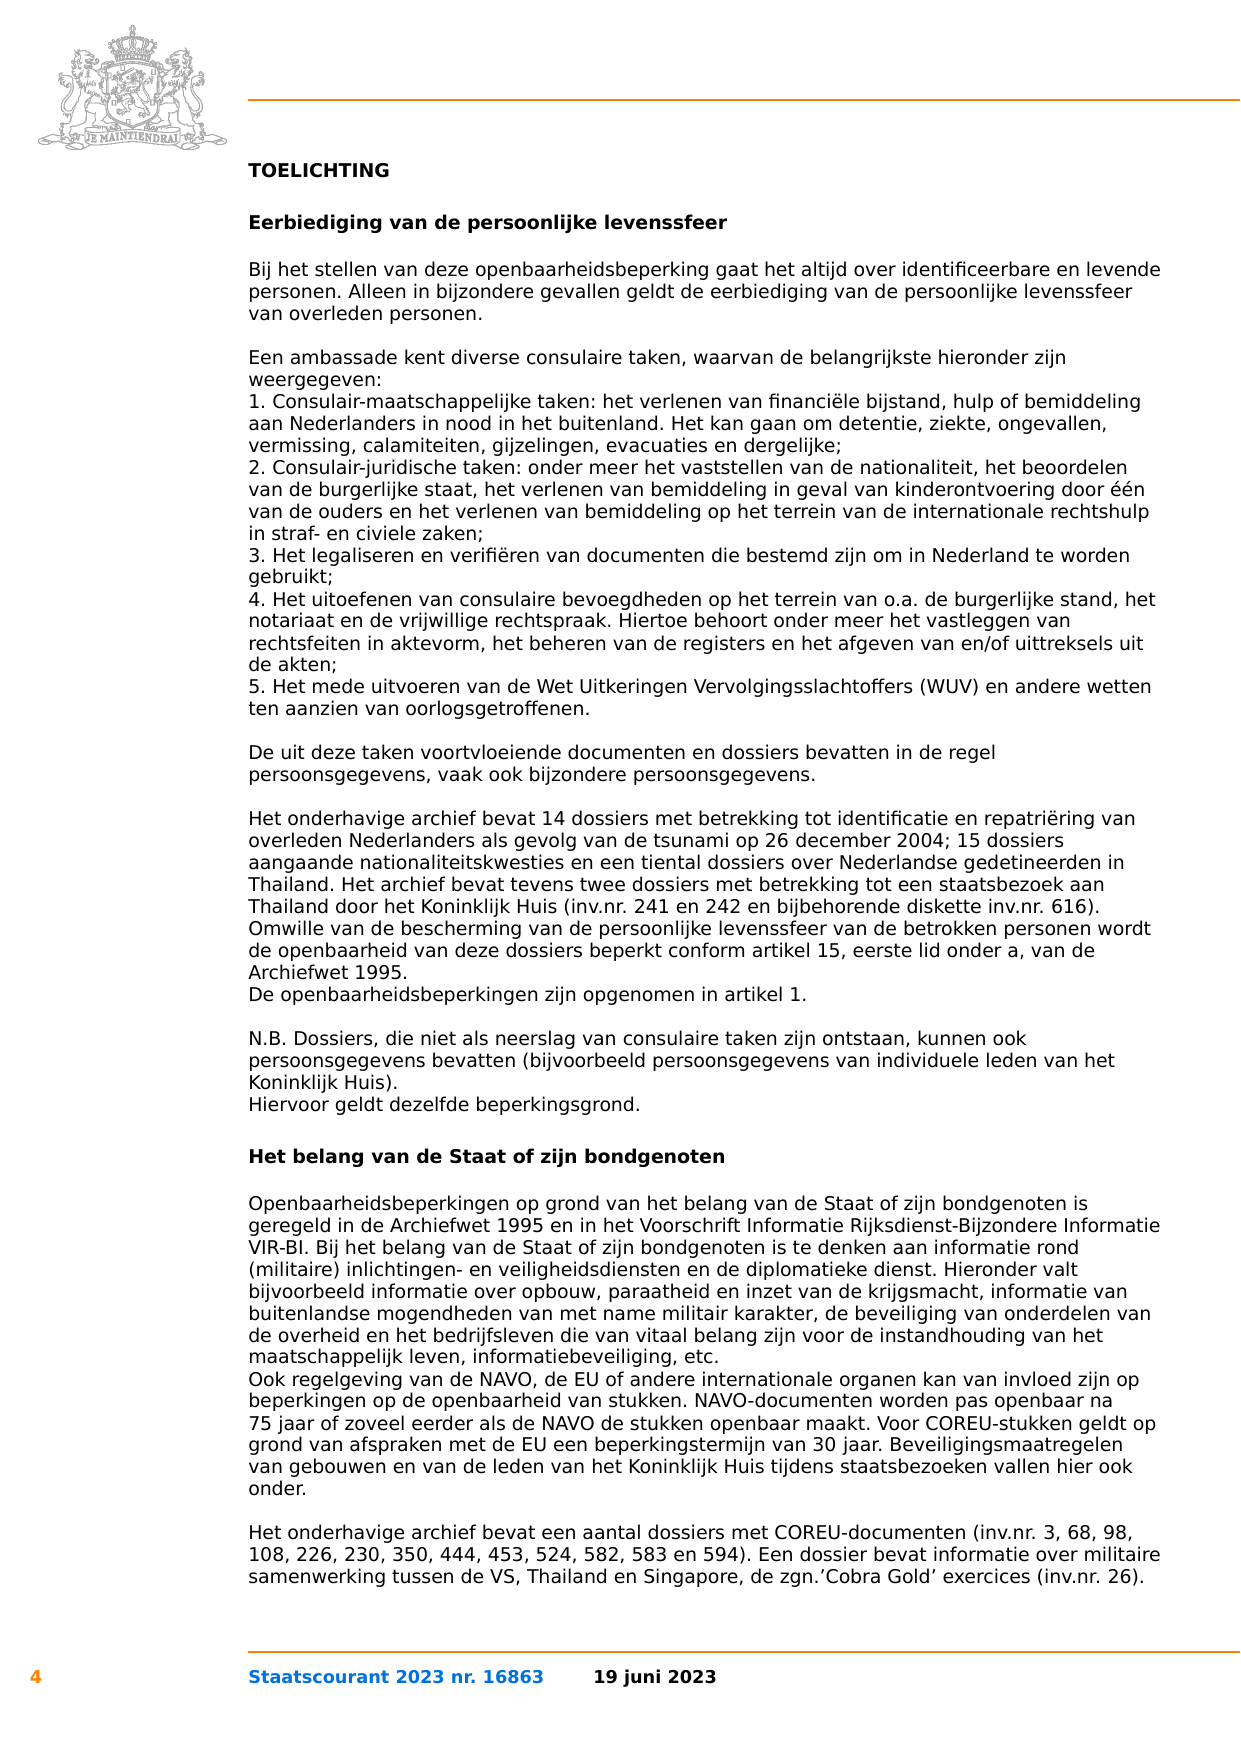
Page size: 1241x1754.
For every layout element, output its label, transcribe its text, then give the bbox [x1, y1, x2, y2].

text De openbaarheidsbeperkingen zijn opgenomen in artikel 1. [248, 984, 1163, 1006]
text Hiervoor geldt dezelfde beperkingsgrond. [248, 1094, 1163, 1116]
text Bij het stellen van deze openbaarheidsbeperking gaat het altijd over identificeerbare en levende personen. Alleen in bijzondere gevallen geldt de eerbiediging van de persoonlijke levenssfeer van overleden personen. [248, 259, 1163, 325]
text 2. Consulair-juridische taken: onder meer het vaststellen van de nationaliteit, het beoordelen van de burgerlijke staat, het verlenen van bemiddeling in geval van kinderontvoering door één van de ouders en het verlenen van bemiddeling op het terrein van de internationale rechtshulp in straf- en civiele zaken; [248, 457, 1163, 544]
text Een ambassade kent diverse consulaire taken, waarvan de belangrijkste hieronder zijn weergegeven: [248, 347, 1163, 391]
subtitle Het belang van de Staat of zijn bondgenoten [248, 1146, 1163, 1168]
text 1. Consulair-maatschappelijke taken: het verlenen van financiële bijstand, hulp of bemiddeling aan Nederlanders in nood in het buitenland. Het kan gaan om detentie, ziekte, ongevallen, vermissing, calamiteiten, gijzelingen, evacuaties en dergelijke; [248, 391, 1163, 457]
text Openbaarheidsbeperkingen op grond van het belang van de Staat of zijn bondgenoten is geregeld in de Archiefwet 1995 en in het Voorschrift Informatie Rijksdienst-Bijzondere Informatie VIR-BI. Bij het belang van de Staat of zijn bondgenoten is te denken aan informatie rond (militaire) inlichtingen- en veiligheidsdiensten en de diplomatieke dienst. Hieronder valt bijvoorbeeld informatie over opbouw, paraatheid en inzet van de krijgsmacht, informatie van buitenlandse mogendheden van met name militair karakter, de beveiliging van onderdelen van de overheid en het bedrijfsleven die van vitaal belang zijn voor de instandhouding van het maatschappelijk leven, informatiebeveiliging, etc. [248, 1193, 1163, 1368]
text Het onderhavige archief bevat 14 dossiers met betrekking tot identificatie en repatriëring van overleden Nederlanders als gevolg van de tsunami op 26 december 2004; 15 dossiers aangaande nationaliteitskwesties en een tiental dossiers over Nederlandse gedetineerden in Thailand. Het archief bevat tevens twee dossiers met betrekking tot een staatsbezoek aan Thailand door het Koninklijk Huis (inv.nr. 241 en 242 en bijbehorende diskette inv.nr. 616). Omwille van de bescherming van de persoonlijke levenssfeer van de betrokken personen wordt de openbaarheid van deze dossiers beperkt conform artikel 15, eerste lid onder a, van de Archiefwet 1995. [248, 808, 1163, 984]
subtitle TOELICHTING [248, 160, 1163, 182]
subtitle Eerbiediging van de persoonlijke levenssfeer [248, 212, 1163, 234]
text 3. Het legaliseren en verifiëren van documenten die bestemd zijn om in Nederland te worden gebruikt; [248, 544, 1163, 588]
text De uit deze taken voortvloeiende documenten en dossiers bevatten in de regel persoonsgegevens, vaak ook bijzondere persoonsgegevens. [248, 742, 1163, 786]
picture [38, 25, 227, 150]
text Het onderhavige archief bevat een aantal dossiers met COREU-documenten (inv.nr. 3, 68, 98, 108, 226, 230, 350, 444, 453, 524, 582, 583 en 594). Een dossier bevat informatie over militaire samenwerking tussen de VS, Thailand en Singapore, de zgn.’Cobra Gold’ exercices (inv.nr. 26). [248, 1522, 1163, 1588]
text Ook regelgeving van de NAVO, de EU of andere internationale organen kan van invloed zijn op beperkingen op de openbaarheid van stukken. NAVO-documenten worden pas openbaar na 75 jaar of zoveel eerder als de NAVO de stukken openbaar maakt. Voor COREU-stukken geldt op grond van afspraken met de EU een beperkingstermijn van 30 jaar. Beveiligingsmaatregelen van gebouwen en van de leden van het Koninklijk Huis tijdens staatsbezoeken vallen hier ook onder. [248, 1368, 1163, 1500]
text N.B. Dossiers, die niet als neerslag van consulaire taken zijn ontstaan, kunnen ook persoonsgegevens bevatten (bijvoorbeeld persoonsgegevens van individuele leden van het Koninklijk Huis). [248, 1028, 1163, 1094]
text 5. Het mede uitvoeren van de Wet Uitkeringen Vervolgingsslachtoffers (WUV) en andere wetten ten aanzien van oorlogsgetroffenen. [248, 676, 1163, 720]
text 4. Het uitoefenen van consulaire bevoegdheden op het terrein van o.a. de burgerlijke stand, het notariaat en de vrijwillige rechtspraak. Hiertoe behoort onder meer het vastleggen van rechtsfeiten in aktevorm, het beheren van de registers en het afgeven van en/of uittreksels uit de akten; [248, 588, 1163, 676]
